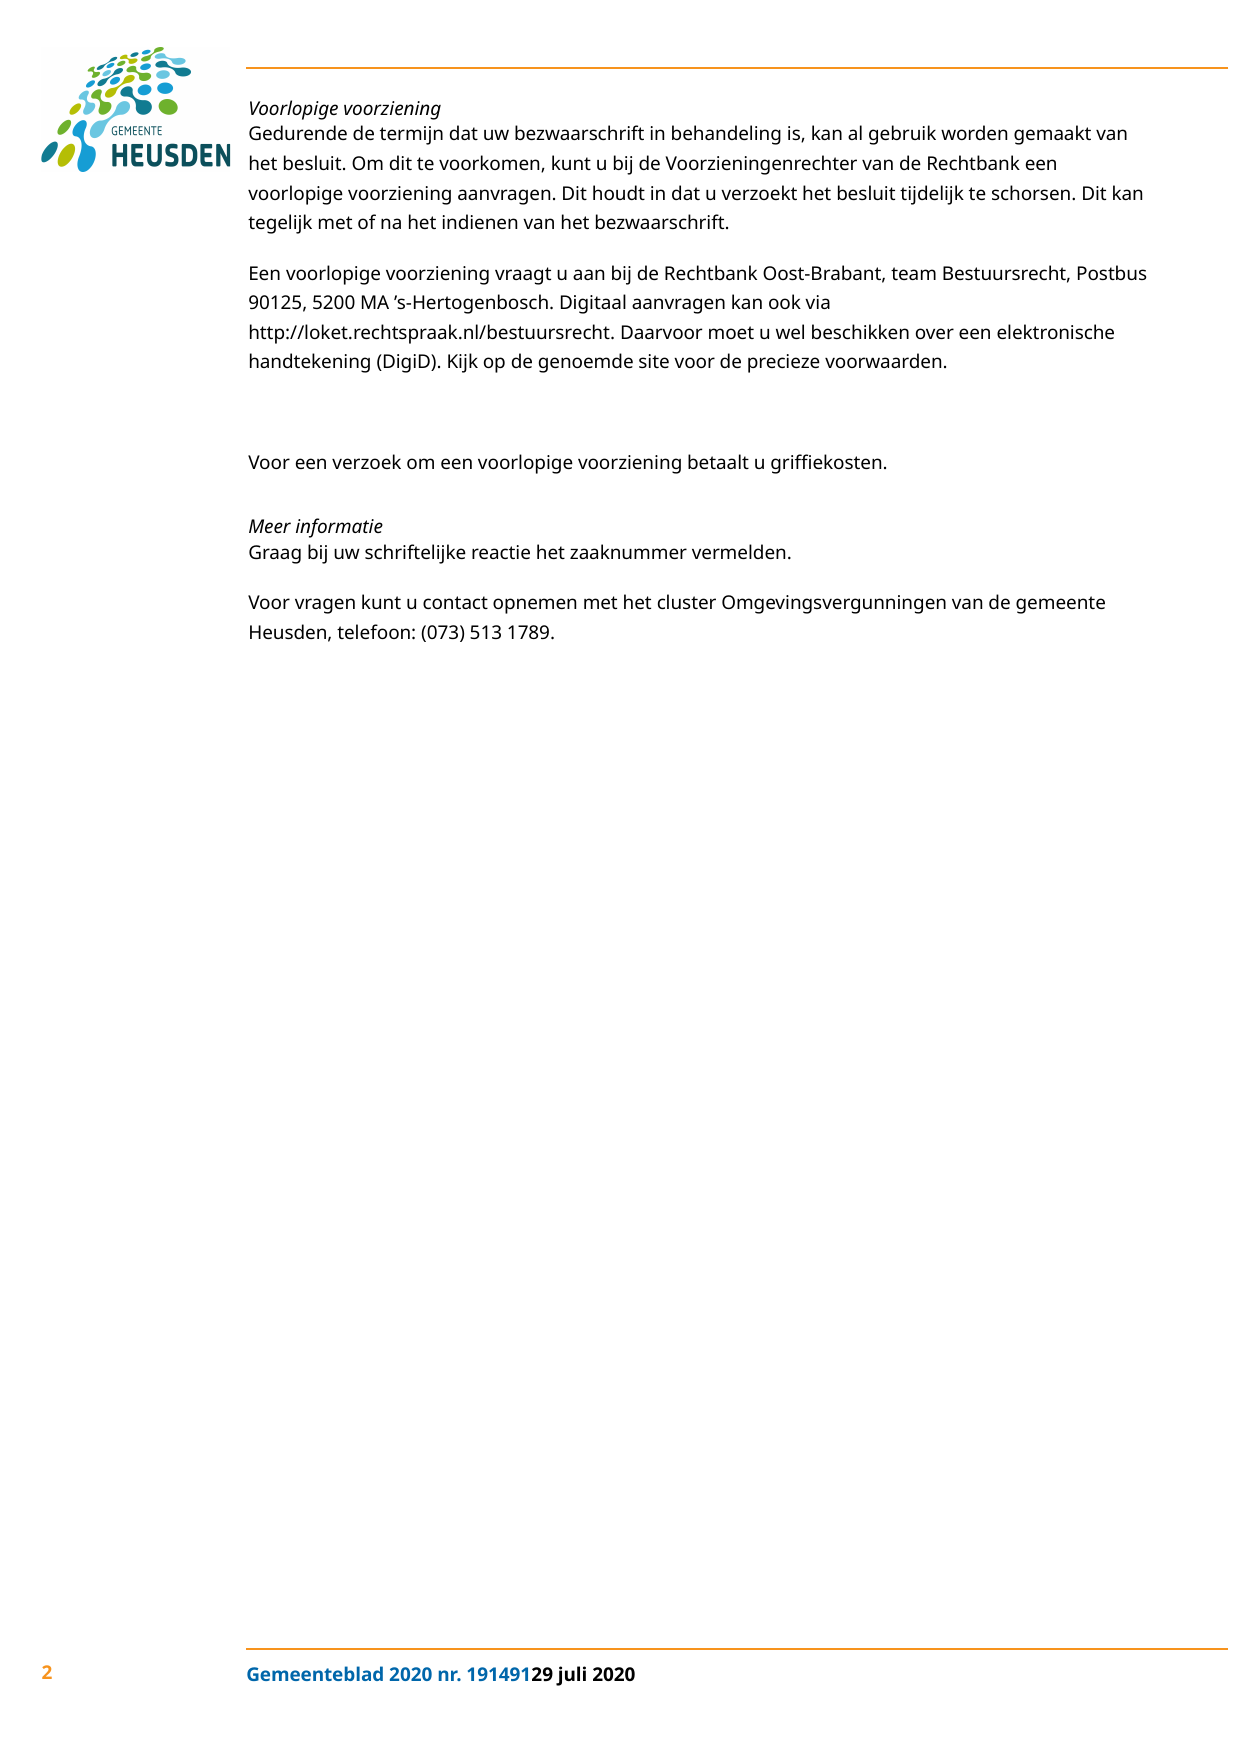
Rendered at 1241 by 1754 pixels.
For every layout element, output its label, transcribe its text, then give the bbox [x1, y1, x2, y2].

text Voor vragen kunt u contact opnemen met het cluster Omgevingsvergunningen van de gemeente Heusden, telefoon: (073) 513 1789. [248, 589, 1152, 645]
text Graag bij uw schriftelijke reactie het zaaknummer vermelden. [248, 539, 1152, 565]
text Voor een verzoek om een voorlopige voorziening betaalt u griffiekosten. [248, 449, 1152, 475]
picture [41, 47, 231, 172]
text Voorlopige voorziening [248, 95, 1152, 121]
text Een voorlopige voorziening vraagt u aan bij de Rechtbank Oost-Brabant, team Bestuursrecht, Postbus 90125, 5200 MA ’s-Hertogenbosch. Digitaal aanvragen kan ook via http://loket.rechtspraak.nl/bestuursrecht. Daarvoor moet u wel beschikken over een elektronische handtekening (DigiD). Kijk op de genoemde site voor de precieze voorwaarden. [248, 260, 1152, 374]
text Gedurende de termijn dat uw bezwaarschrift in behandeling is, kan al gebruik worden gemaakt van het besluit. Om dit te voorkomen, kunt u bij de Voorzieningenrechter van de Rechtbank een voorlopige voorziening aanvragen. Dit houdt in dat u verzoekt het besluit tijdelijk te schorsen. Dit kan tegelijk met of na het indienen van het bezwaarschrift. [248, 121, 1152, 235]
text Meer informatie [248, 513, 1152, 539]
